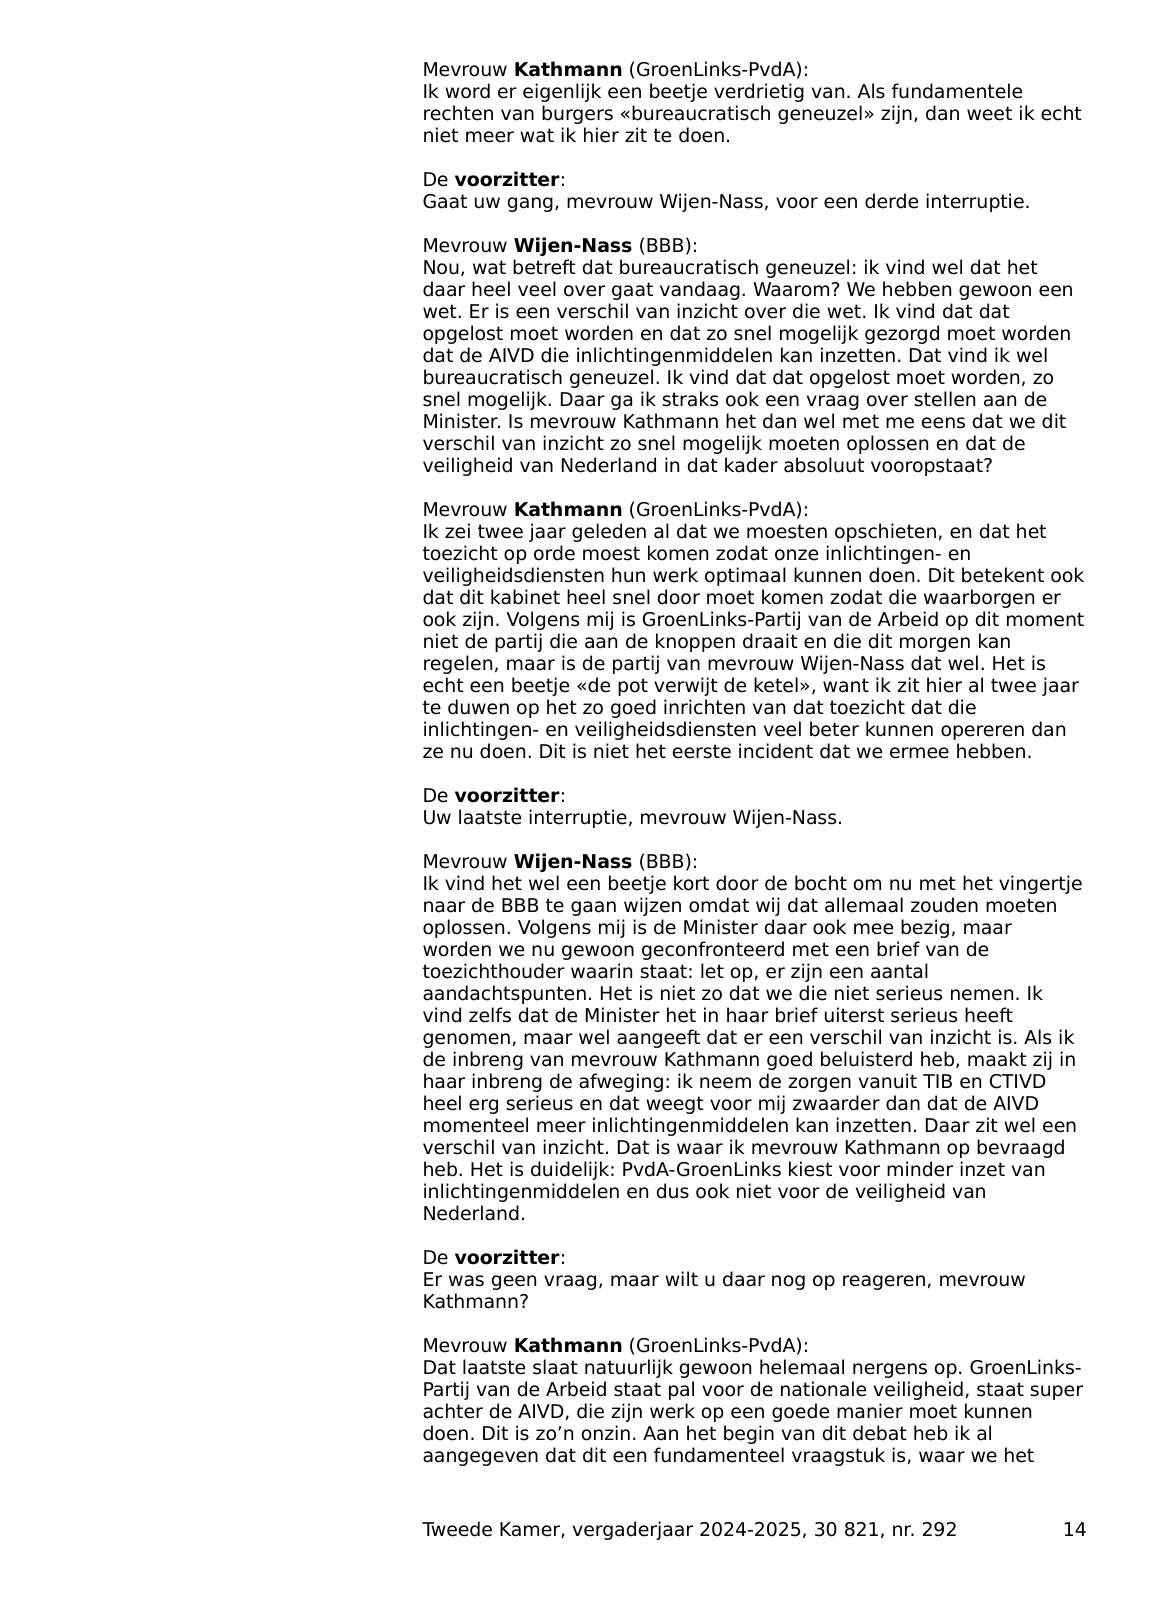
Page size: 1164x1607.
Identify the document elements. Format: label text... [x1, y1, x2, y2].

text Mevrouw Wijen-Nass (BBB): [422, 235, 1087, 257]
text De voorzitter: [422, 785, 1087, 807]
text Mevrouw Kathmann (GroenLinks-PvdA): [422, 499, 1087, 521]
text Gaat uw gang, mevrouw Wijen-Nass, voor een derde interruptie. [422, 191, 1087, 213]
text Mevrouw Wijen-Nass (BBB): [422, 851, 1087, 873]
text Nou, wat betreft dat bureaucratisch geneuzel: ik vind wel dat het daar heel veel over gaat vandaag. Waarom? We hebben gewoon een wet. Er is een verschil van inzicht over die wet. Ik vind dat dat opgelost moet worden en dat zo snel mogelijk gezorgd moet worden dat de AIVD die inlichtingenmiddelen kan inzetten. Dat vind ik wel bureaucratisch geneuzel. Ik vind dat dat opgelost moet worden, zo snel mogelijk. Daar ga ik straks ook een vraag over stellen aan de Minister. Is mevrouw Kathmann het dan wel met me eens dat we dit verschil van inzicht zo snel mogelijk moeten oplossen en dat de veiligheid van Nederland in dat kader absoluut vooropstaat? [422, 257, 1087, 477]
text Er was geen vraag, maar wilt u daar nog op reageren, mevrouw Kathmann? [422, 1269, 1087, 1313]
text Ik zei twee jaar geleden al dat we moesten opschieten, en dat het toezicht op orde moest komen zodat onze inlichtingen- en veiligheidsdiensten hun werk optimaal kunnen doen. Dit betekent ook dat dit kabinet heel snel door moet komen zodat die waarborgen er ook zijn. Volgens mij is GroenLinks-Partij van de Arbeid op dit moment niet de partij die aan de knoppen draait en die dit morgen kan regelen, maar is de partij van mevrouw Wijen-Nass dat wel. Het is echt een beetje «de pot verwijt de ketel», want ik zit hier al twee jaar te duwen op het zo goed inrichten van dat toezicht dat die inlichtingen- en veiligheidsdiensten veel beter kunnen opereren dan ze nu doen. Dit is niet het eerste incident dat we ermee hebben. [422, 521, 1087, 763]
text Uw laatste interruptie, mevrouw Wijen-Nass. [422, 807, 1087, 829]
text Dat laatste slaat natuurlijk gewoon helemaal nergens op. GroenLinks-Partij van de Arbeid staat pal voor de nationale veiligheid, staat super achter de AIVD, die zijn werk op een goede manier moet kunnen doen. Dit is zo’n onzin. Aan het begin van dit debat heb ik al aangegeven dat dit een fundamenteel vraagstuk is, waar we het [422, 1357, 1087, 1467]
text Mevrouw Kathmann (GroenLinks-PvdA): [422, 1335, 1087, 1357]
text De voorzitter: [422, 1247, 1087, 1269]
text De voorzitter: [422, 169, 1087, 191]
text Mevrouw Kathmann (GroenLinks-PvdA): [422, 59, 1087, 81]
text Ik vind het wel een beetje kort door de bocht om nu met het vingertje naar de BBB te gaan wijzen omdat wij dat allemaal zouden moeten oplossen. Volgens mij is de Minister daar ook mee bezig, maar worden we nu gewoon geconfronteerd met een brief van de toezichthouder waarin staat: let op, er zijn een aantal aandachtspunten. Het is niet zo dat we die niet serieus nemen. Ik vind zelfs dat de Minister het in haar brief uiterst serieus heeft genomen, maar wel aangeeft dat er een verschil van inzicht is. Als ik de inbreng van mevrouw Kathmann goed beluisterd heb, maakt zij in haar inbreng de afweging: ik neem de zorgen vanuit TIB en CTIVD heel erg serieus en dat weegt voor mij zwaarder dan dat de AIVD momenteel meer inlichtingenmiddelen kan inzetten. Daar zit wel een verschil van inzicht. Dat is waar ik mevrouw Kathmann op bevraagd heb. Het is duidelijk: PvdA-GroenLinks kiest voor minder inzet van inlichtingenmiddelen en dus ook niet voor de veiligheid van Nederland. [422, 873, 1087, 1225]
text Ik word er eigenlijk een beetje verdrietig van. Als fundamentele rechten van burgers «bureaucratisch geneuzel» zijn, dan weet ik echt niet meer wat ik hier zit te doen. [422, 81, 1087, 147]
